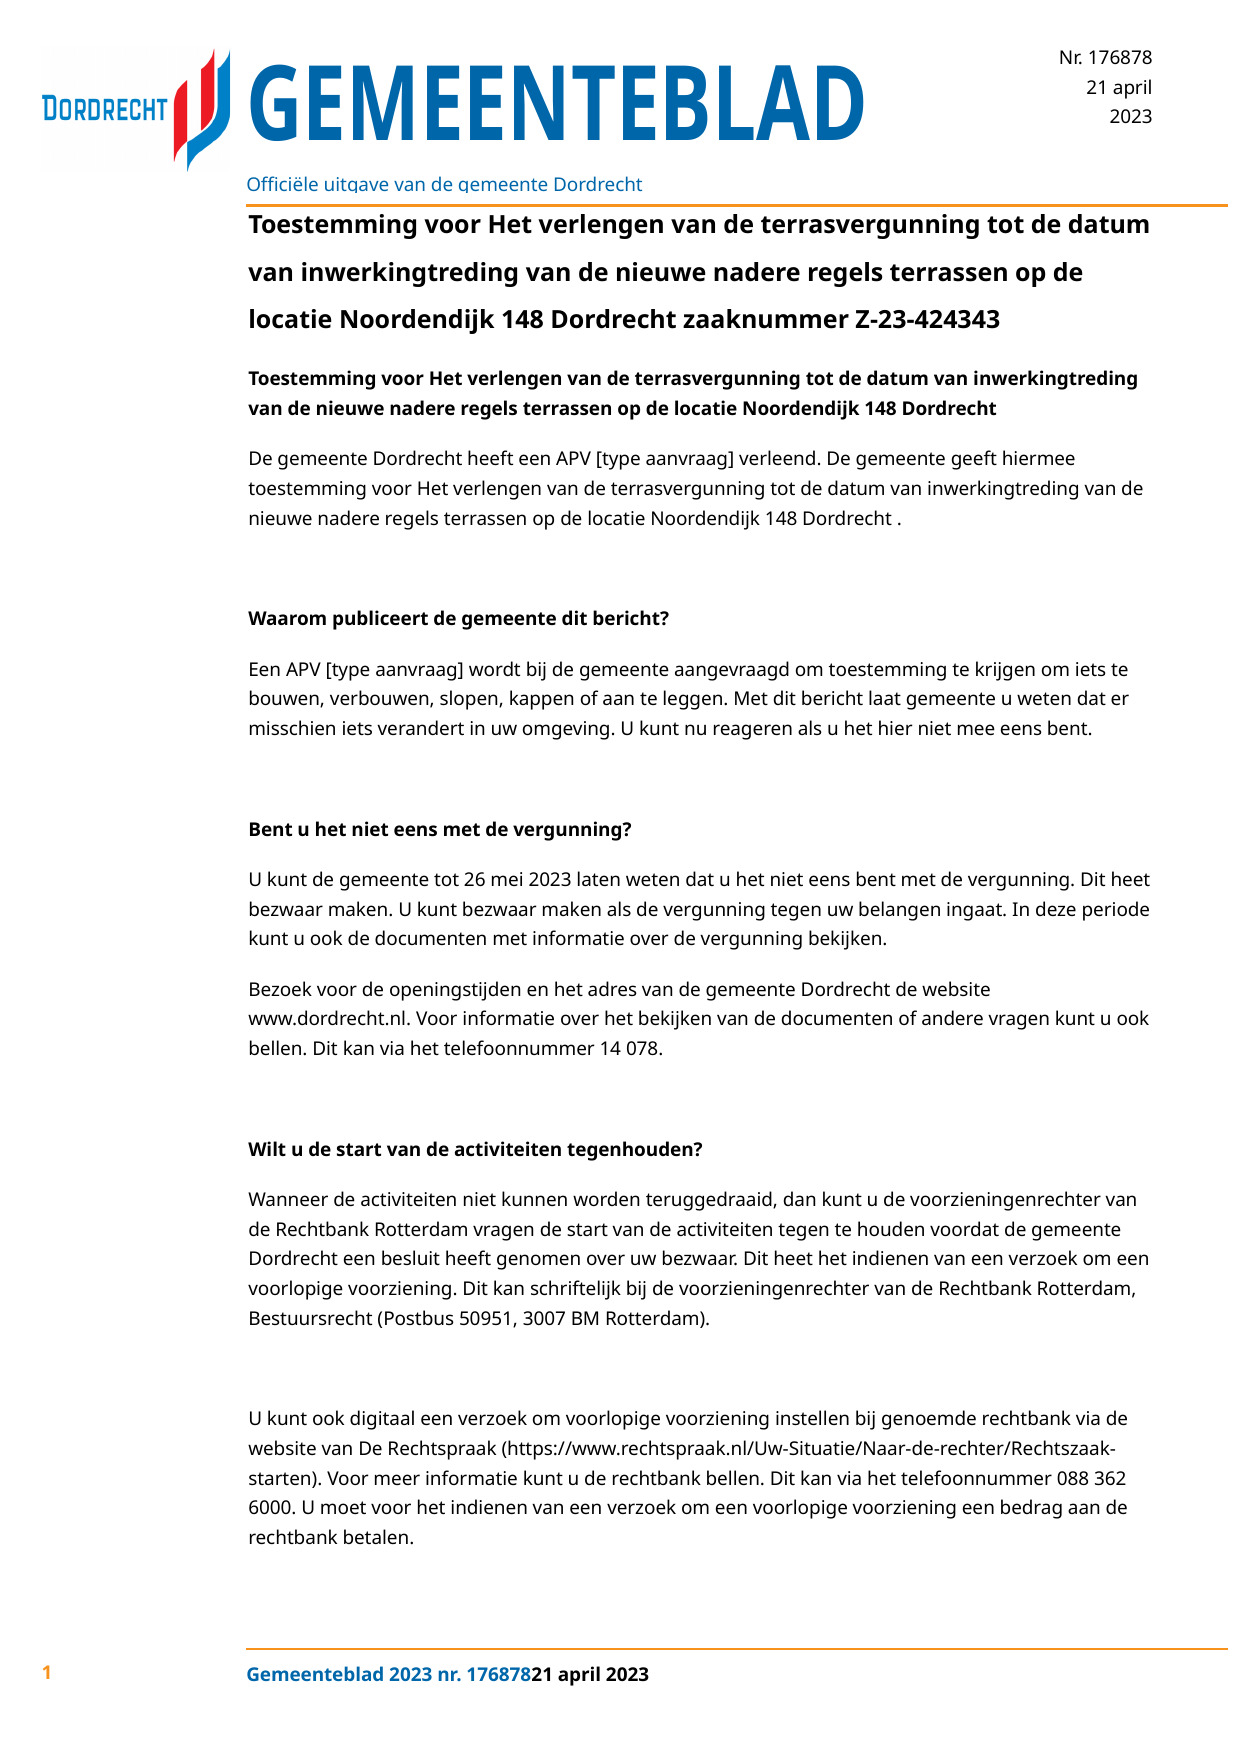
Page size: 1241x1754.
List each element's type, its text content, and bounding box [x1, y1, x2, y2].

picture [41, 47, 231, 172]
text Toestemming voor Het verlengen van de terrasvergunning tot de datum van inwerkingtreding van de nieuwe nadere regels terrassen op de locatie Noordendijk 148 Dordrecht [248, 366, 1152, 421]
text Toestemming voor Het verlengen van de terrasvergunning tot de datum van inwerkingtreding van de nieuwe nadere regels terrassen op de locatie Noordendijk 148 Dordrecht zaaknummer Z-23-424343 [248, 207, 1152, 336]
text Bent u het niet eens met de vergunning? [248, 816, 1152, 842]
text U kunt ook digitaal een verzoek om voorlopige voorziening instellen bij genoemde rechtbank via de website van De Rechtspraak (https://www.rechtspraak.nl/Uw-Situatie/Naar-de-rechter/Rechtszaak-starten). Voor meer informatie kunt u de rechtbank bellen. Dit kan via het telefoonnummer 088 362 6000. U moet voor het indienen van een verzoek om een voorlopige voorziening een bedrag aan de rechtbank betalen. [248, 1406, 1152, 1549]
text Waarom publiceert de gemeente dit bericht? [248, 606, 1152, 631]
text U kunt de gemeente tot 26 mei 2023 laten weten dat u het niet eens bent met de vergunning. Dit heet bezwaar maken. U kunt bezwaar maken als de vergunning tegen uw belangen ingaat. In deze periode kunt u ook de documenten met informatie over de vergunning bekijken. [248, 866, 1152, 951]
text De gemeente Dordrecht heeft een APV [type aanvraag] verleend. De gemeente geeft hiermee toestemming voor Het verlengen van de terrasvergunning tot de datum van inwerkingtreding van de nieuwe nadere regels terrassen op de locatie Noordendijk 148 Dordrecht . [248, 446, 1152, 530]
text Wilt u de start van de activiteiten tegenhouden? [248, 1136, 1152, 1162]
text Wanneer de activiteiten niet kunnen worden teruggedraaid, dan kunt u de voorzieningenrechter van de Rechtbank Rotterdam vragen de start van de activiteiten tegen te houden voordat de gemeente Dordrecht een besluit heeft genomen over uw bezwaar. Dit heet het indienen van een verzoek om een voorlopige voorziening. Dit kan schriftelijk bij de voorzieningenrechter van de Rechtbank Rotterdam, Bestuursrecht (Postbus 50951, 3007 BM Rotterdam). [248, 1186, 1152, 1330]
text Een APV [type aanvraag] wordt bij de gemeente aangevraagd om toestemming te krijgen om iets te bouwen, verbouwen, slopen, kappen of aan te leggen. Met dit bericht laat gemeente u weten dat er misschien iets verandert in uw omgeving. U kunt nu reageren als u het hier niet mee eens bent. [248, 656, 1152, 741]
text Bezoek voor de openingstijden en het adres van de gemeente Dordrecht de website www.dordrecht.nl. Voor informatie over het bekijken van de documenten of andere vragen kunt u ook bellen. Dit kan via het telefoonnummer 14 078. [248, 976, 1152, 1061]
